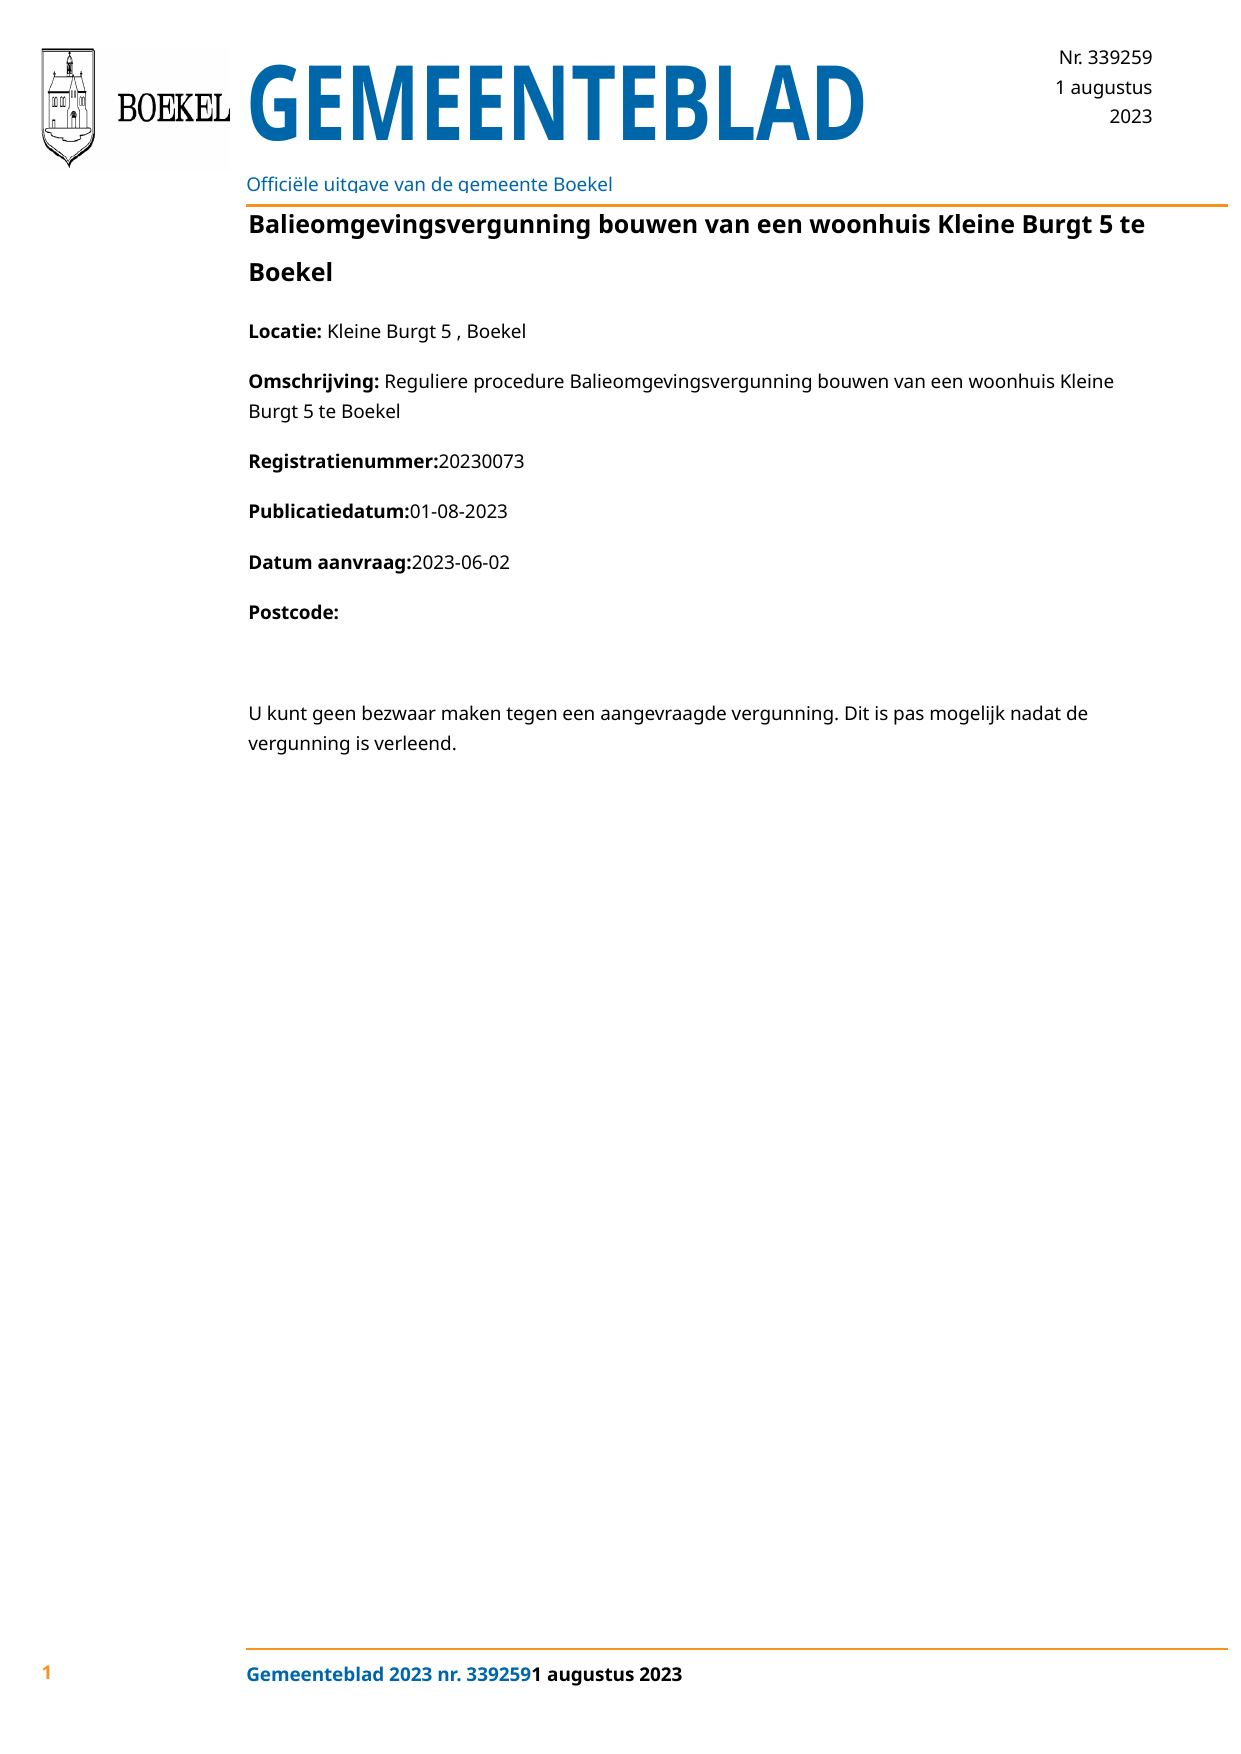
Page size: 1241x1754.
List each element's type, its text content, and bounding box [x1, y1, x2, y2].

text Publicatiedatum:01-08-2023 [248, 499, 1152, 524]
text Omschrijving: Reguliere procedure Balieomgevingsvergunning bouwen van een woonhuis Kleine Burgt 5 te Boekel [248, 368, 1152, 424]
text Postcode: [248, 599, 1152, 625]
text Locatie: Kleine Burgt 5 , Boekel [248, 318, 1152, 344]
text U kunt geen bezwaar maken tegen een aangevraagde vergunning. Dit is pas mogelijk nadat de vergunning is verleend. [248, 700, 1152, 756]
text Balieomgevingsvergunning bouwen van een woonhuis Kleine Burgt 5 te Boekel [248, 207, 1152, 288]
picture [41, 47, 231, 172]
text Datum aanvraag:2023-06-02 [248, 549, 1152, 575]
text Registratienummer:20230073 [248, 448, 1152, 474]
